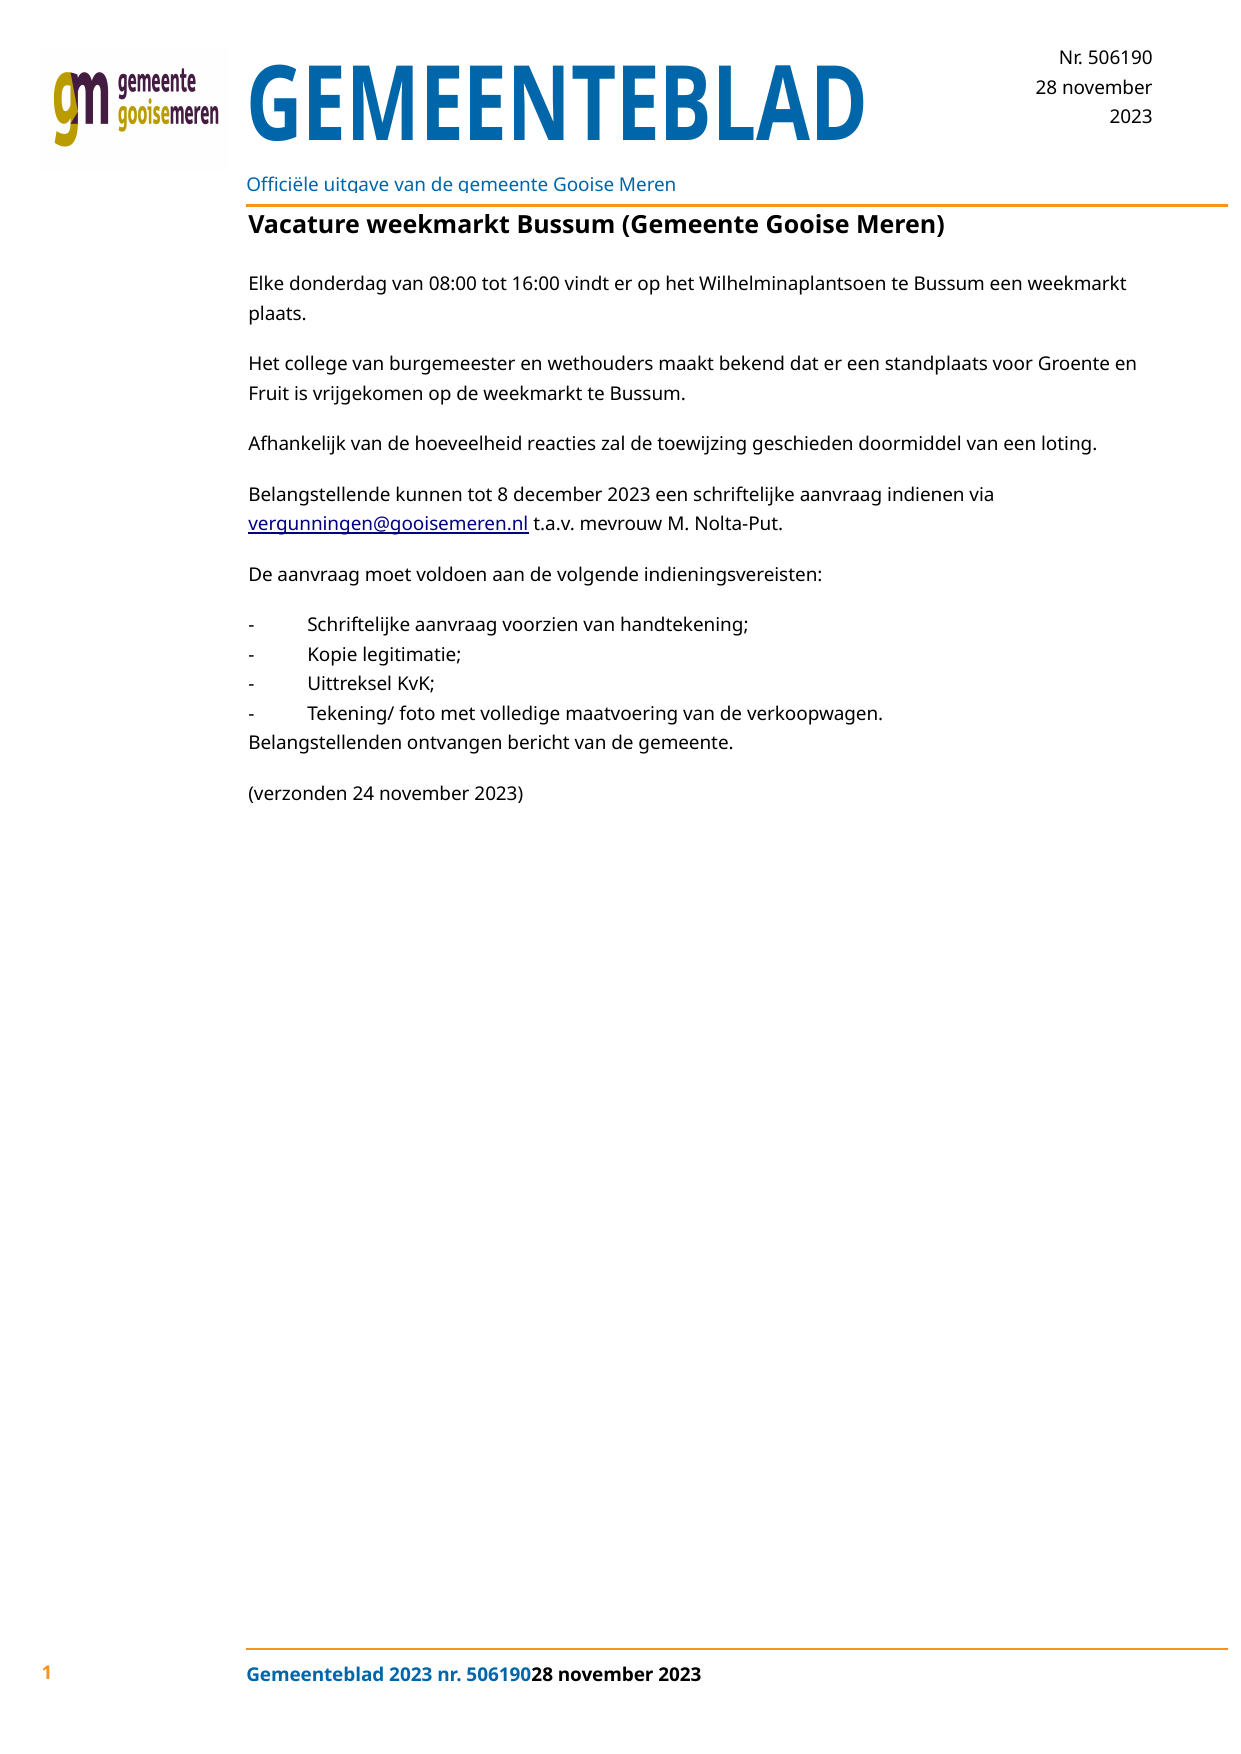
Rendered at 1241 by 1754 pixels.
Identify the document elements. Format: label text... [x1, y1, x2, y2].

text Het college van burgemeester en wethouders maakt bekend dat er een standplaats voor Groente en Fruit is vrijgekomen op de weekmarkt te Bussum. [248, 350, 1152, 406]
list Kopie legitimatie; [248, 641, 1152, 666]
text Afhankelijk van de hoeveelheid reacties zal de toewijzing geschieden doormiddel van een loting. [248, 430, 1152, 456]
list Uittreksel KvK; [248, 670, 1152, 696]
text Belangstellenden ontvangen bericht van de gemeente. [248, 729, 1152, 755]
text Vacature weekmarkt Bussum (Gemeente Gooise Meren) [248, 207, 1152, 241]
text (verzonden 24 november 2023) [248, 780, 1152, 806]
text Belangstellende kunnen tot 8 december 2023 een schriftelijke aanvraag indienen via vergunningen@gooisemeren.nl t.a.v. mevrouw M. Nolta-Put. [248, 481, 1152, 536]
text De aanvraag moet voldoen aan de volgende indieningsvereisten: [248, 561, 1152, 586]
text Elke donderdag van 08:00 tot 16:00 vindt er op het Wilhelminaplantsoen te Bussum een weekmarkt plaats. [248, 270, 1152, 326]
list Tekening/ foto met volledige maatvoering van de verkoopwagen. [248, 700, 1152, 726]
picture [41, 47, 231, 172]
list Schriftelijke aanvraag voorzien van handtekening; [248, 611, 1152, 637]
